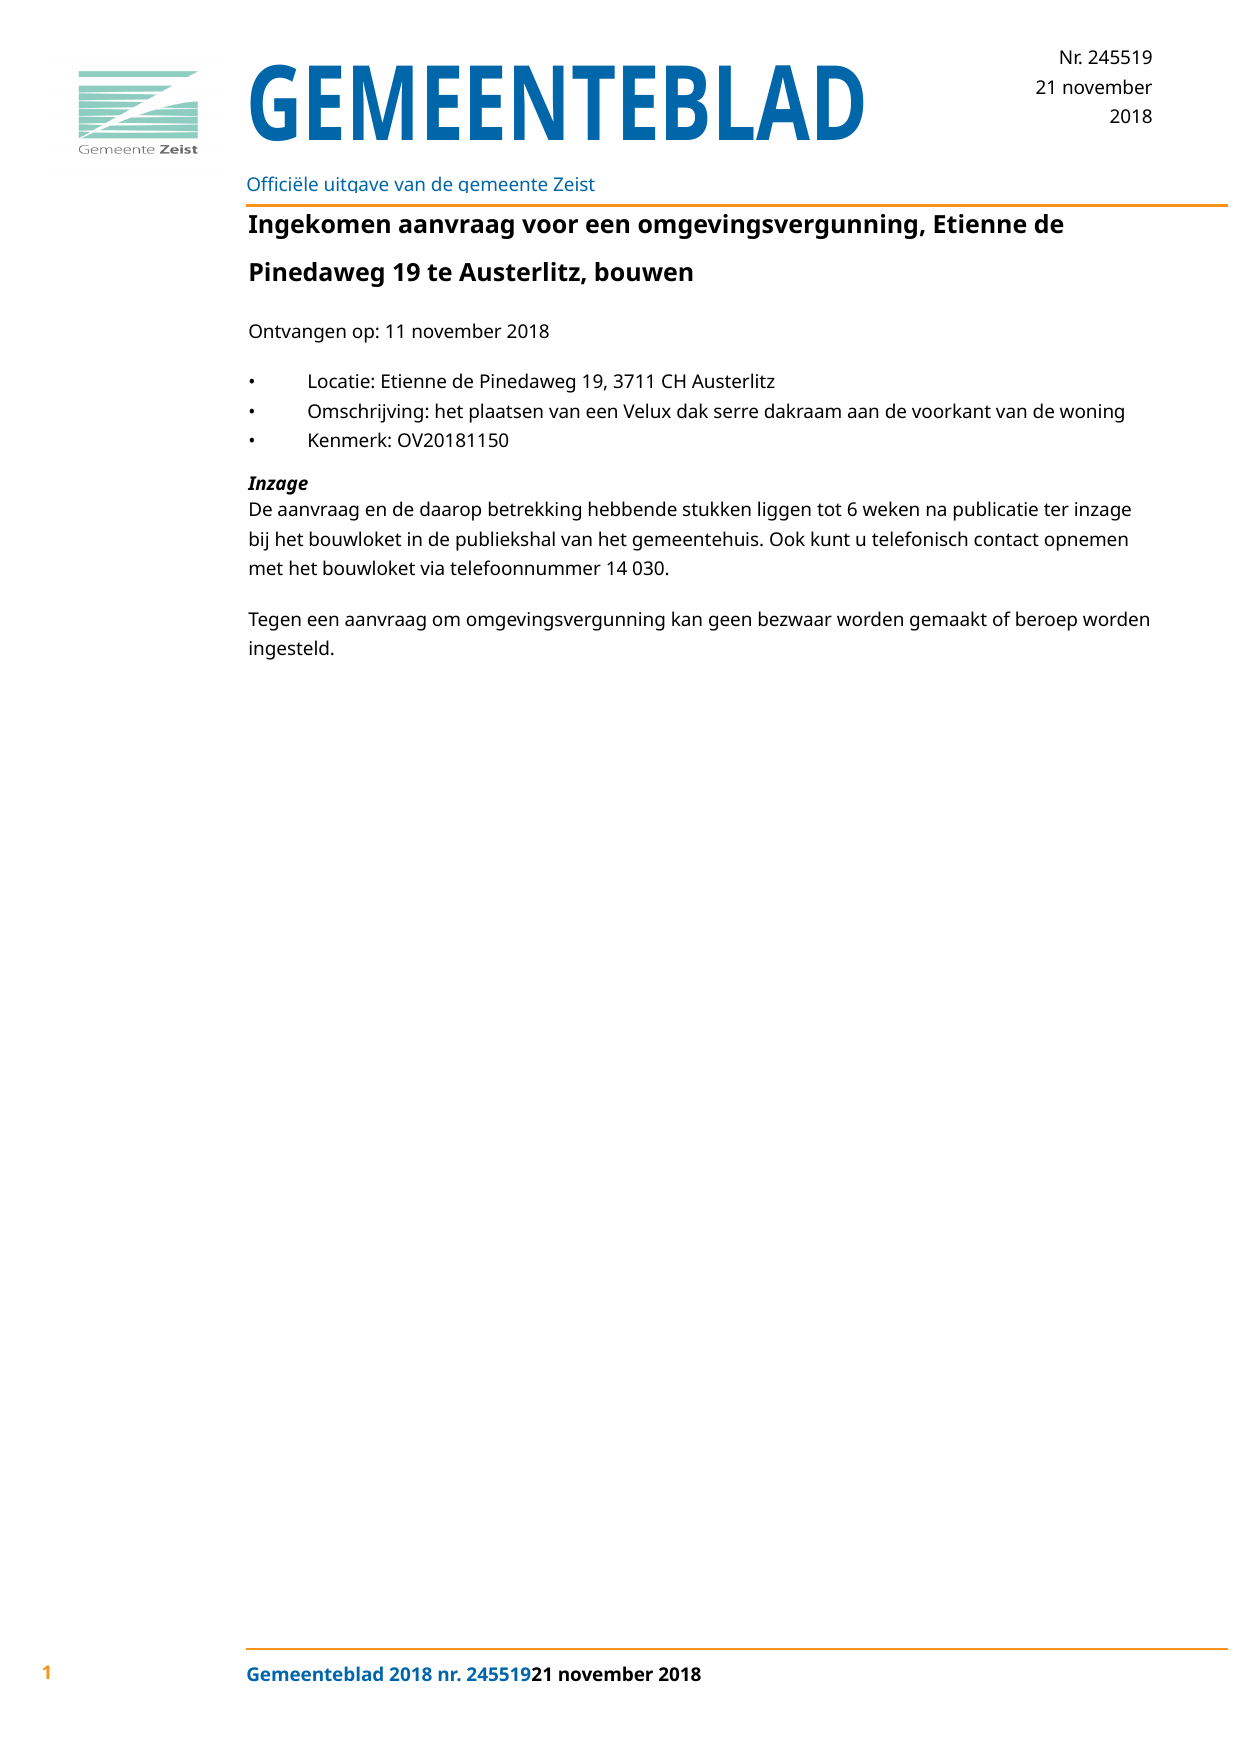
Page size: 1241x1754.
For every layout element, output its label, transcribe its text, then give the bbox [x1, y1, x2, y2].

list Omschrijving: het plaatsen van een Velux dak serre dakraam aan de voorkant van de woning [248, 398, 1152, 424]
list Kenmerk: OV20181150 [248, 427, 1152, 453]
text De aanvraag en de daarop betrekking hebbende stukken liggen tot 6 weken na publicatie ter inzage bij het bouwloket in de publiekshal van het gemeentehuis. Ook kunt u telefonisch contact opnemen met het bouwloket via telefoonnummer 14 030. [248, 496, 1152, 581]
picture [41, 47, 231, 172]
text Tegen een aanvraag om omgevingsvergunning kan geen bezwaar worden gemaakt of beroep worden ingesteld. [248, 606, 1152, 661]
text Ingekomen aanvraag voor een omgevingsvergunning, Etienne de Pinedaweg 19 te Austerlitz, bouwen [248, 207, 1152, 288]
text Ontvangen op: 11 november 2018 [248, 318, 1152, 344]
list Locatie: Etienne de Pinedaweg 19, 3711 CH Austerlitz [248, 368, 1152, 394]
text Inzage [248, 471, 1152, 496]
